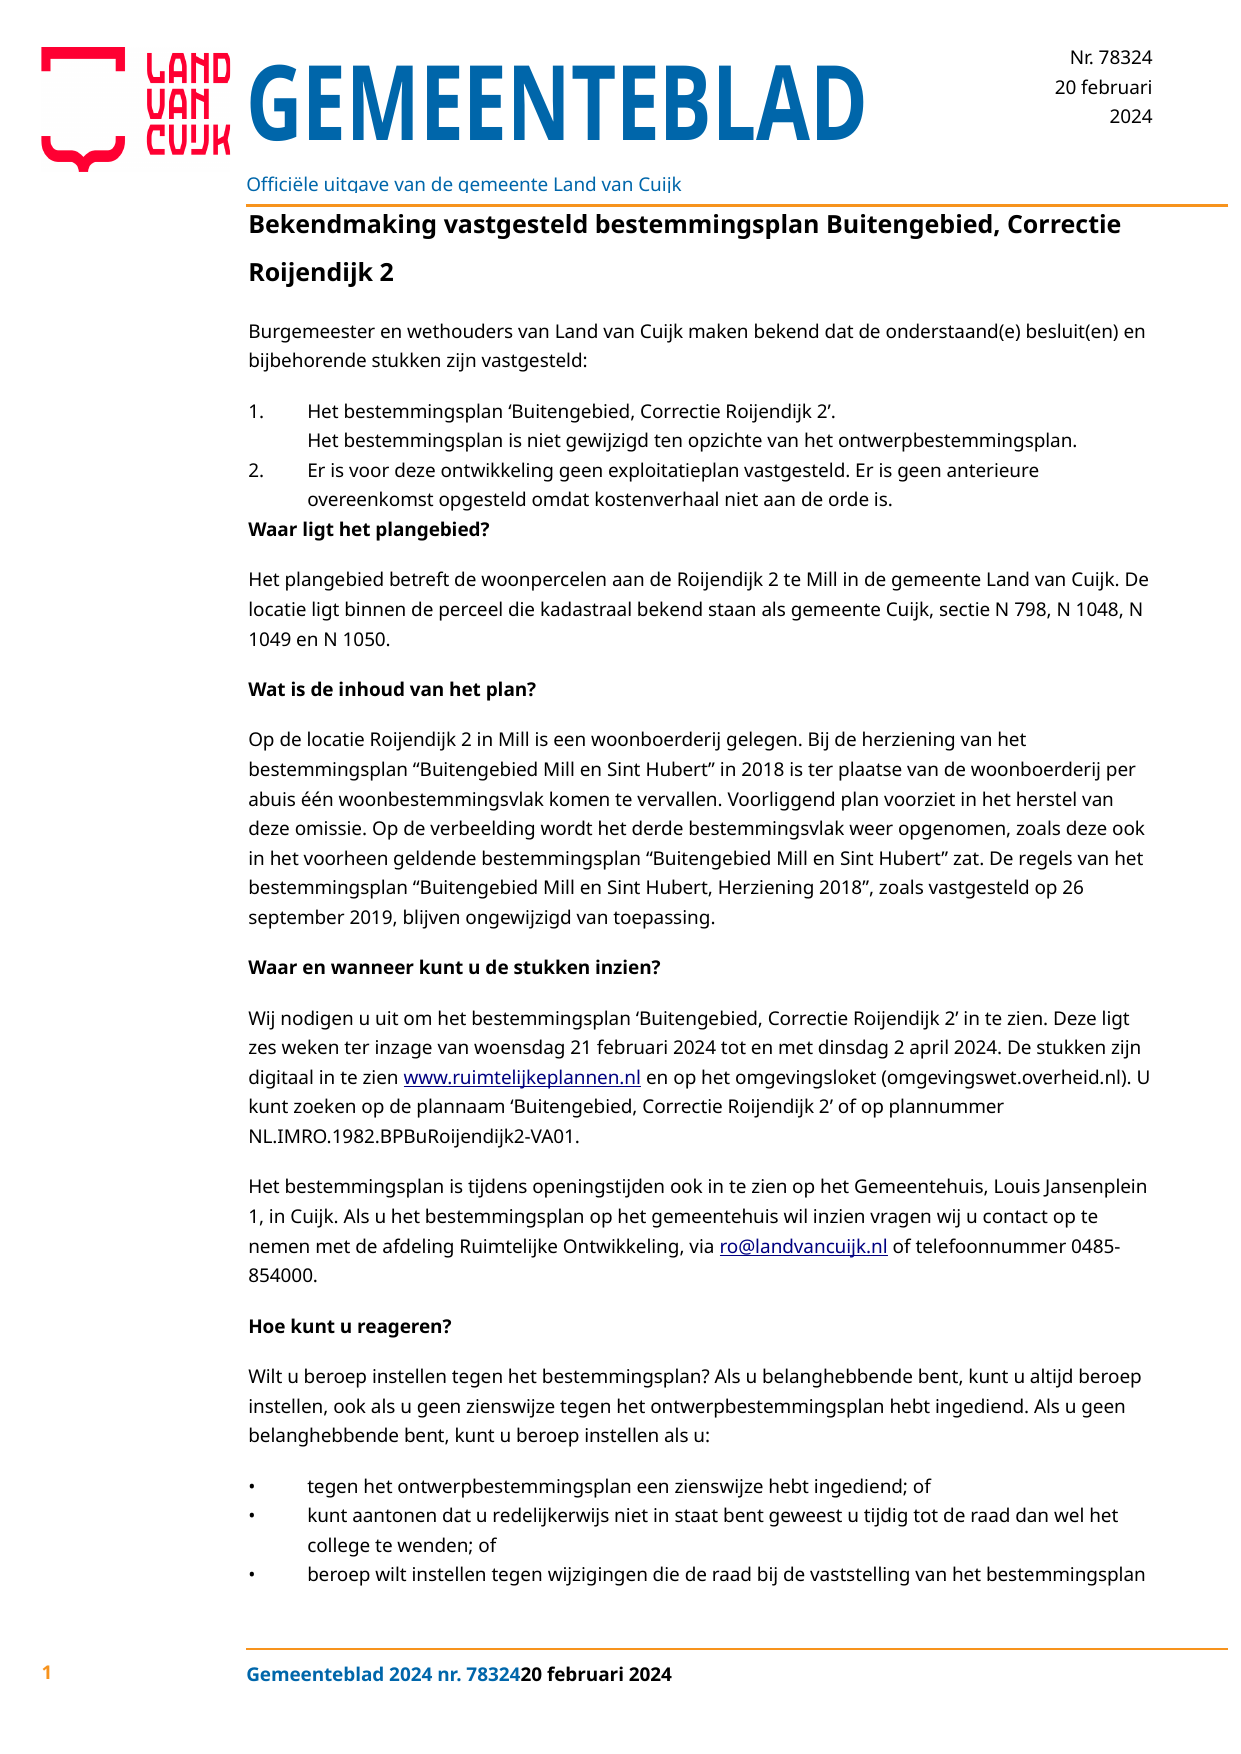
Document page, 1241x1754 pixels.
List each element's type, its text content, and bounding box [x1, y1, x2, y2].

list Het bestemmingsplan is niet gewijzigd ten opzichte van het ontwerpbestemmingsplan. [248, 427, 1152, 453]
text Waar en wanneer kunt u de stukken inzien? [248, 954, 1152, 980]
text Bekendmaking vastgesteld bestemmingsplan Buitengebied, Correctie Roijendijk 2 [248, 207, 1152, 288]
list Het bestemmingsplan ‘Buitengebied, Correctie Roijendijk 2’. [248, 398, 1152, 424]
text Burgemeester en wethouders van Land van Cuijk maken bekend dat de onderstaand(e) besluit(en) en bijbehorende stukken zijn vastgesteld: [248, 318, 1152, 373]
text Wat is de inhoud van het plan? [248, 676, 1152, 702]
text Wij nodigen u uit om het bestemmingsplan ‘Buitengebied, Correctie Roijendijk 2’ in te zien. Deze ligt zes weken ter inzage van woensdag 21 februari 2024 tot en met dinsdag 2 april 2024. De stukken zijn digitaal in te zien www.ruimtelijkeplannen.nl en op het omgevingsloket (omgevingswet.overheid.nl). U kunt zoeken op de plannaam ‘Buitengebied, Correctie Roijendijk 2’ of op plannummer NL.IMRO.1982.BPBuRoijendijk2-VA01. [248, 1005, 1152, 1149]
text Waar ligt het plangebied? [248, 516, 1152, 542]
text Hoe kunt u reageren? [248, 1313, 1152, 1339]
text Wilt u beroep instellen tegen het bestemmingsplan? Als u belanghebbende bent, kunt u altijd beroep instellen, ook als u geen zienswijze tegen het ontwerpbestemmingsplan hebt ingediend. Als u geen belanghebbende bent, kunt u beroep instellen als u: [248, 1363, 1152, 1448]
list beroep wilt instellen tegen wijzigingen die de raad bij de vaststelling van het bestemmingsplan [248, 1562, 1152, 1587]
list Er is voor deze ontwikkeling geen exploitatieplan vastgesteld. Er is geen anterieure overeenkomst opgesteld omdat kostenverhaal niet aan de orde is. [248, 457, 1152, 512]
text Op de locatie Roijendijk 2 in Mill is een woonboerderij gelegen. Bij de herziening van het bestemmingsplan “Buitengebied Mill en Sint Hubert” in 2018 is ter plaatse van de woonboerderij per abuis één woonbestemmingsvlak komen te vervallen. Voorliggend plan voorziet in het herstel van deze omissie. Op de verbeelding wordt het derde bestemmingsvlak weer opgenomen, zoals deze ook in het voorheen geldende bestemmingsplan “Buitengebied Mill en Sint Hubert” zat. De regels van het bestemmingsplan “Buitengebied Mill en Sint Hubert, Herziening 2018”, zoals vastgesteld op 26 september 2019, blijven ongewijzigd van toepassing. [248, 727, 1152, 930]
text Het plangebied betreft de woonpercelen aan de Roijendijk 2 te Mill in de gemeente Land van Cuijk. De locatie ligt binnen de perceel die kadastraal bekend staan als gemeente Cuijk, sectie N 798, N 1048, N 1049 en N 1050. [248, 567, 1152, 652]
picture [41, 47, 231, 172]
text Het bestemmingsplan is tijdens openingstijden ook in te zien op het Gemeentehuis, Louis Jansenplein 1, in Cuijk. Als u het bestemmingsplan op het gemeentehuis wil inzien vragen wij u contact op te nemen met de afdeling Ruimtelijke Ontwikkeling, via ro@landvancuijk.nl of telefoonnummer 0485-854000. [248, 1174, 1152, 1288]
list kunt aantonen dat u redelijkerwijs niet in staat bent geweest u tijdig tot de raad dan wel het college te wenden; of [248, 1502, 1152, 1558]
list tegen het ontwerpbestemmingsplan een zienswijze hebt ingediend; of [248, 1473, 1152, 1499]
